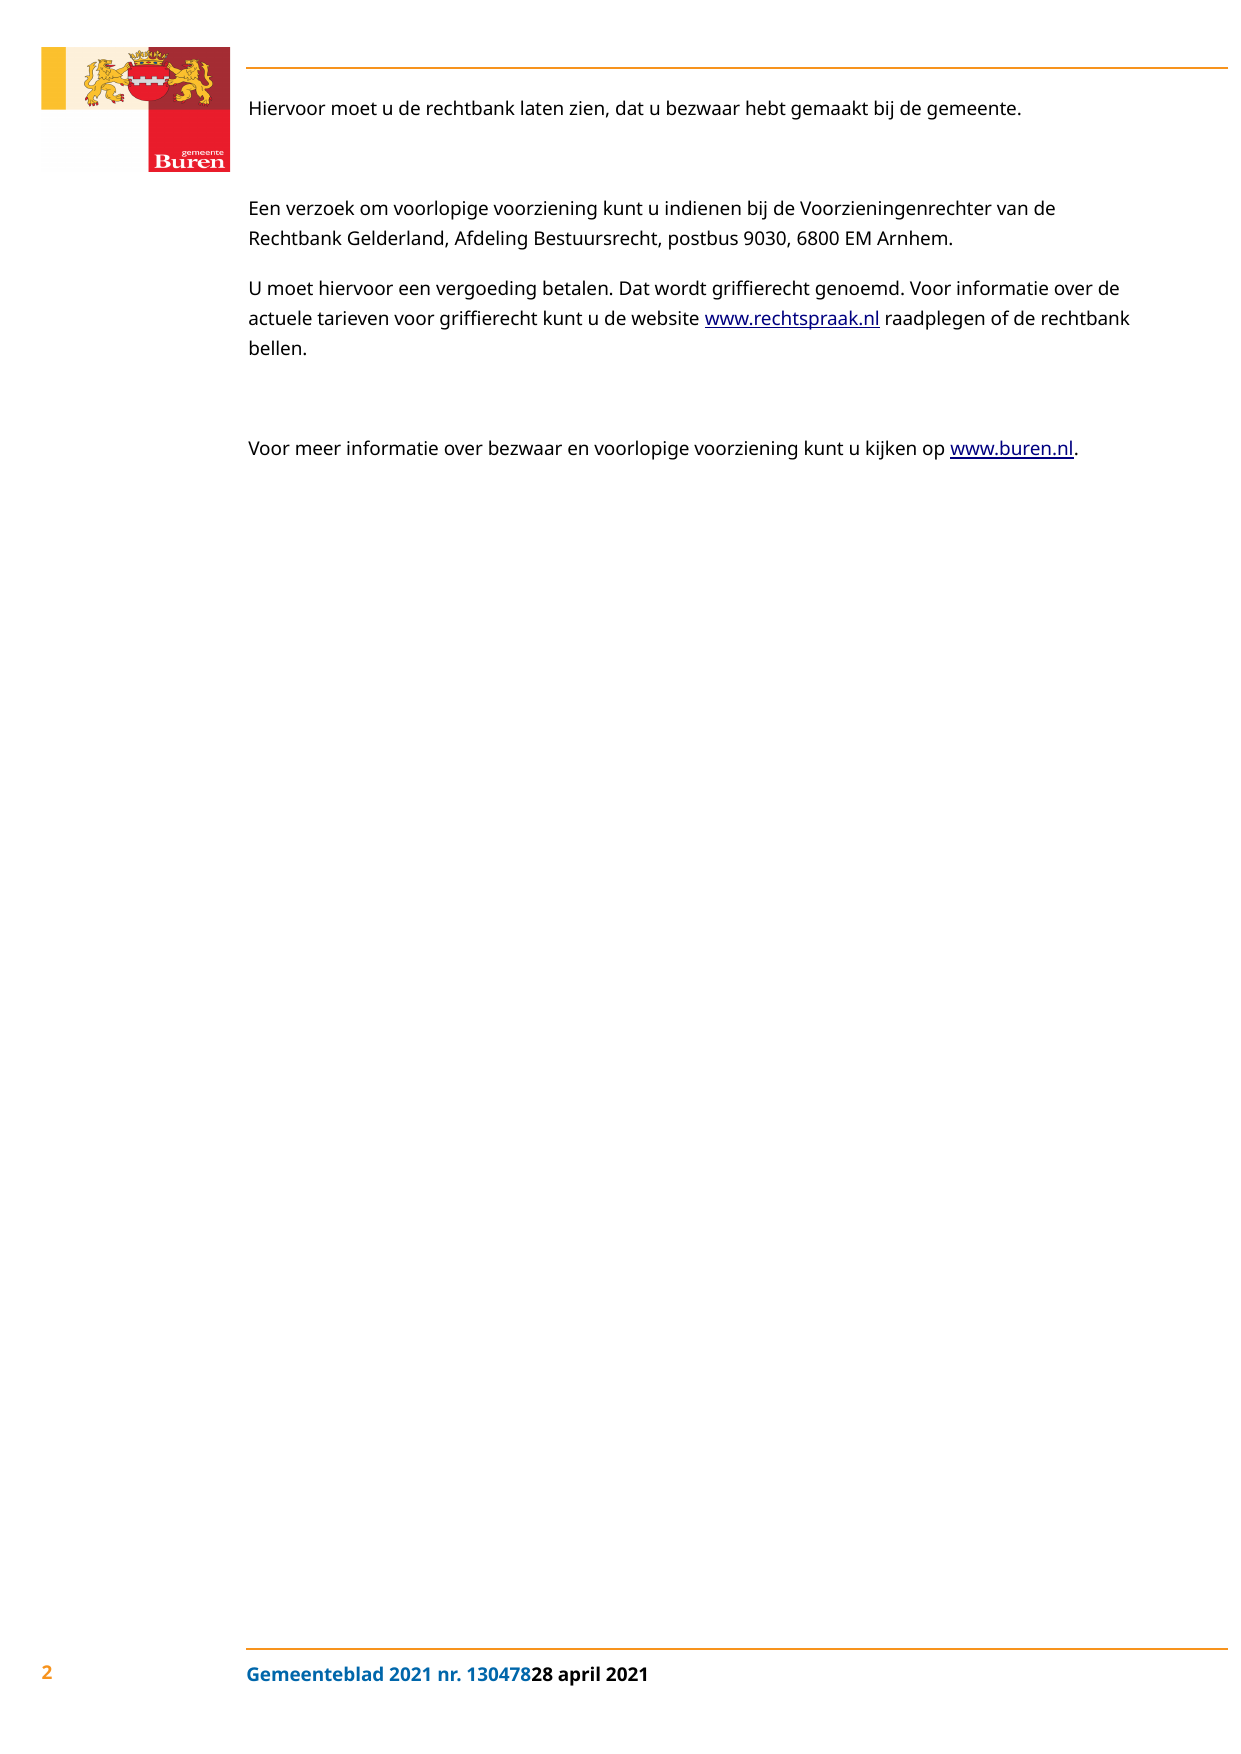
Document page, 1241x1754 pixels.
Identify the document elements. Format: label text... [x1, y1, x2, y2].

text Een verzoek om voorlopige voorziening kunt u indienen bij de Voorzieningenrechter van de Rechtbank Gelderland, Afdeling Bestuursrecht, postbus 9030, 6800 EM Arnhem. [248, 196, 1152, 251]
text Voor meer informatie over bezwaar en voorlopige voorziening kunt u kijken op www.buren.nl. [248, 436, 1152, 461]
text U moet hiervoor een vergoeding betalen. Dat wordt griffierecht genoemd. Voor informatie over de actuele tarieven voor griffierecht kunt u de website www.rechtspraak.nl raadplegen of de rechtbank bellen. [248, 276, 1152, 361]
picture [41, 47, 231, 172]
text Hiervoor moet u de rechtbank laten zien, dat u bezwaar hebt gemaakt bij de gemeente. [248, 95, 1152, 121]
